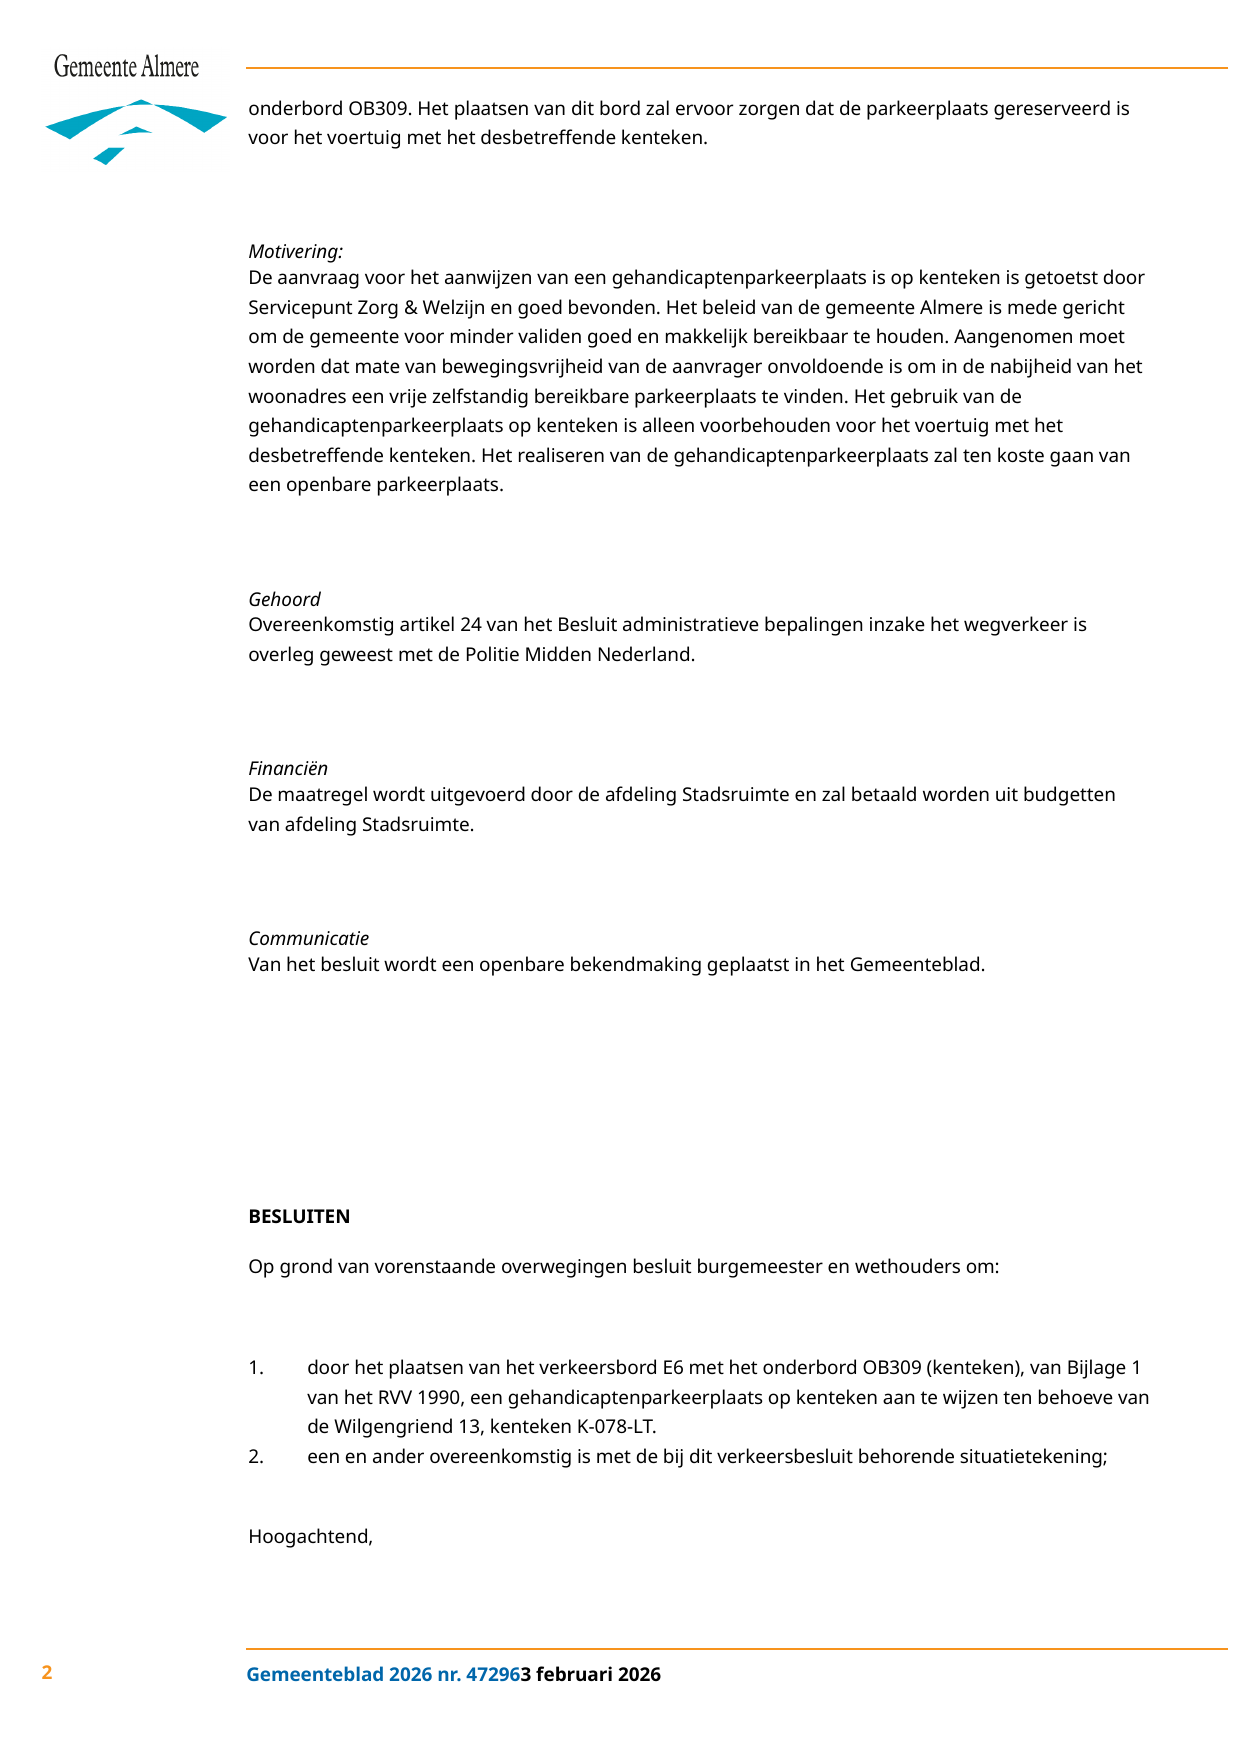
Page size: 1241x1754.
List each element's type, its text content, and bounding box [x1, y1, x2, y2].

text De maatregel wordt uitgevoerd door de afdeling Stadsruimte en zal betaald worden uit budgetten van afdeling Stadsruimte. [248, 781, 1152, 837]
text Van het besluit wordt een openbare bekendmaking geplaatst in het Gemeenteblad. [248, 951, 1152, 977]
text De aanvraag voor het aanwijzen van een gehandicaptenparkeerplaats is op kenteken is getoetst door Servicepunt Zorg & Welzijn en goed bevonden. Het beleid van de gemeente Almere is mede gericht om de gemeente voor minder validen goed en makkelijk bereikbaar te houden. Aangenomen moet worden dat mate van bewegingsvrijheid van de aanvrager onvoldoende is om in de nabijheid van het woonadres een vrije zelfstandig bereikbare parkeerplaats te vinden. Het gebruik van de gehandicaptenparkeerplaats op kenteken is alleen voorbehouden voor het voertuig met het desbetreffende kenteken. Het realiseren van de gehandicaptenparkeerplaats zal ten koste gaan van een openbare parkeerplaats. [248, 264, 1152, 497]
picture [41, 47, 231, 172]
text Motivering: [248, 239, 1152, 264]
text BESLUITEN [248, 1203, 1152, 1229]
text Gehoord [248, 586, 1152, 612]
text Financiën [248, 756, 1152, 781]
text Communicatie [248, 925, 1152, 951]
text Hoogachtend, [248, 1523, 1152, 1549]
text Op grond van vorenstaande overwegingen besluit burgemeester en wethouders om: [248, 1253, 1152, 1279]
text onderbord OB309. Het plaatsen van dit bord zal ervoor zorgen dat de parkeerplaats gereserveerd is voor het voertuig met het desbetreffende kenteken. [248, 95, 1152, 150]
list door het plaatsen van het verkeersbord E6 met het onderbord OB309 (kenteken), van Bijlage 1 van het RVV 1990, een gehandicaptenparkeerplaats op kenteken aan te wijzen ten behoeve van de Wilgengriend 13, kenteken K-078-LT. [248, 1354, 1152, 1439]
list een en ander overeenkomstig is met de bij dit verkeersbesluit behorende situatietekening; [248, 1443, 1152, 1469]
text Overeenkomstig artikel 24 van het Besluit administratieve bepalingen inzake het wegverkeer is overleg geweest met de Politie Midden Nederland. [248, 612, 1152, 667]
